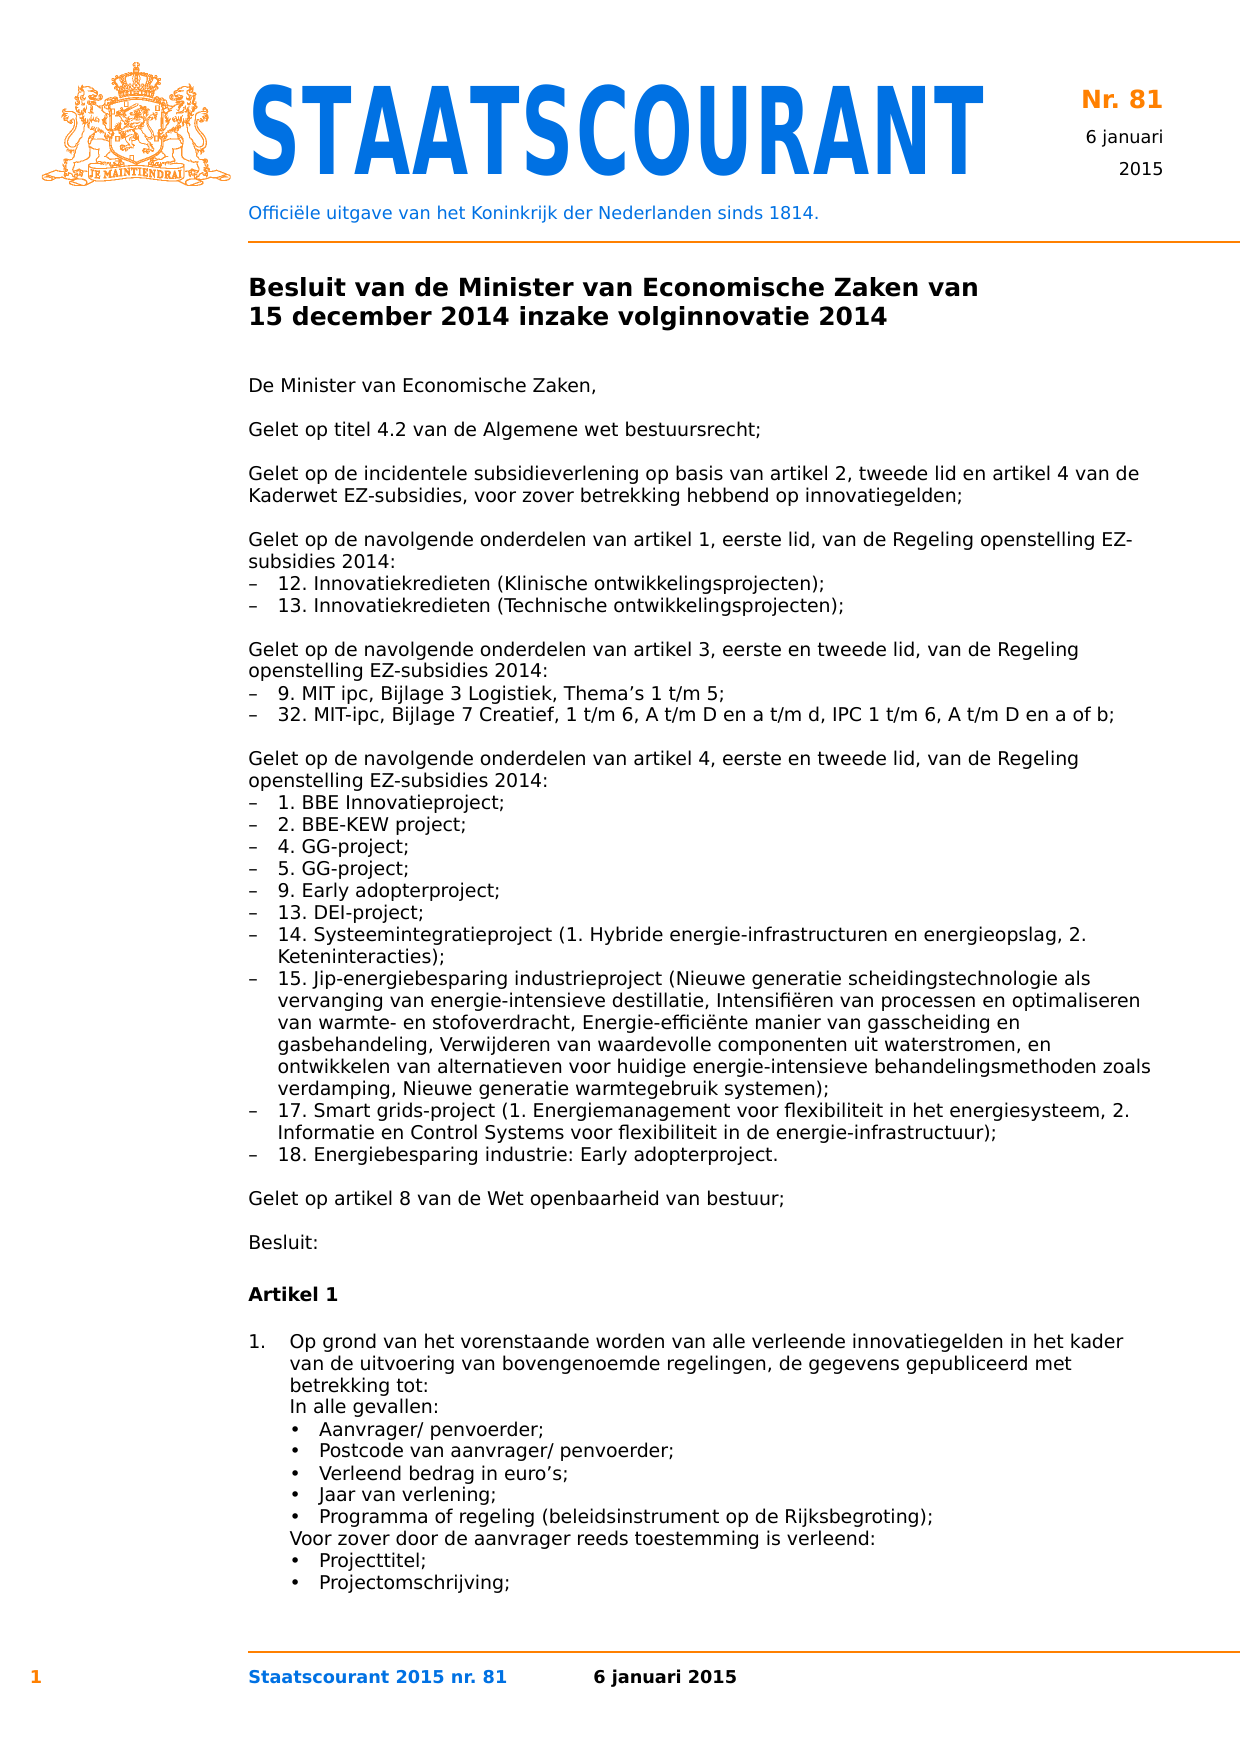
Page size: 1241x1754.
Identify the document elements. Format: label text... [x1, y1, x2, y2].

text De Minister van Economische Zaken, [248, 375, 1163, 397]
text • Projectomschrijving; [289, 1572, 1163, 1594]
text – 1. BBE Innovatieproject; [248, 792, 1163, 814]
text Gelet op de navolgende onderdelen van artikel 3, eerste en tweede lid, van de Regeling openstelling EZ-subsidies 2014: [248, 638, 1163, 682]
text Gelet op artikel 8 van de Wet openbaarheid van bestuur; [248, 1188, 1163, 1210]
text – 14. Systeemintegratieproject (1. Hybride energie-infrastructuren en energieopslag, 2. Keteninteracties); [248, 924, 1163, 968]
text • Postcode van aanvrager/ penvoerder; [289, 1440, 1163, 1462]
picture [41, 62, 231, 186]
text – 9. Early adopterproject; [248, 880, 1163, 902]
text – 32. MIT-ipc, Bijlage 7 Creatief, 1 t/m 6, A t/m D en a t/m d, IPC 1 t/m 6, A t/m D en a of b; [248, 704, 1163, 726]
text Gelet op titel 4.2 van de Algemene wet bestuursrecht; [248, 419, 1163, 441]
text Gelet op de navolgende onderdelen van artikel 1, eerste lid, van de Regeling openstelling EZ-subsidies 2014: [248, 529, 1163, 573]
subtitle Besluit van de Minister van Economische Zaken van 15 december 2014 inzake volginnovatie 2014 [248, 273, 1163, 331]
text – 2. BBE-KEW project; [248, 814, 1163, 836]
text – 12. Innovatiekredieten (Klinische ontwikkelingsprojecten); [248, 573, 1163, 594]
table_header Nr. 81 [998, 62, 1240, 121]
text Gelet op de incidentele subsidieverlening op basis van artikel 2, tweede lid en artikel 4 van de Kaderwet EZ-subsidies, voor zover betrekking hebbend op innovatiegelden; [248, 463, 1163, 507]
subtitle Artikel 1 [248, 1283, 1163, 1306]
text • Verleend bedrag in euro’s; [289, 1462, 1163, 1484]
text – 18. Energiebesparing industrie: Early adopterproject. [248, 1144, 1163, 1166]
table_header STAATSCOURANT [248, 62, 998, 203]
text – 15. Jip-energiebesparing industrieproject (Nieuwe generatie scheidingstechnologie als vervanging van energie-intensieve destillatie, Intensifiëren van processen en optimaliseren van warmte- en stofoverdracht, Energie-efficiënte manier van gasscheiding en gasbehandeling, Verwijderen van waardevolle componenten uit waterstromen, en ontwikkelen van alternatieven voor huidige energie-intensieve behandelingsmethoden zoals verdamping, Nieuwe generatie warmtegebruik systemen); [248, 968, 1163, 1100]
text – 13. Innovatiekredieten (Technische ontwikkelingsprojecten); [248, 594, 1163, 617]
text Gelet op de navolgende onderdelen van artikel 4, eerste en tweede lid, van de Regeling openstelling EZ-subsidies 2014: [248, 748, 1163, 792]
text Besluit: [248, 1232, 1163, 1253]
text In alle gevallen: [289, 1396, 1163, 1418]
text Voor zover door de aanvrager reeds toestemming is verleend: [289, 1528, 1163, 1550]
text • Projecttitel; [289, 1550, 1163, 1572]
text • Jaar van verlening; [289, 1484, 1163, 1506]
text 1. Op grond van het vorenstaande worden van alle verleende innovatiegelden in het kader van de uitvoering van bovengenoemde regelingen, de gegevens gepubliceerd met betrekking tot: [248, 1331, 1163, 1396]
text – 9. MIT ipc, Bijlage 3 Logistiek, Thema’s 1 t/m 5; [248, 682, 1163, 704]
text – 4. GG-project; [248, 836, 1163, 858]
table_cell 6 januari [998, 121, 1240, 153]
table_cell 2015 [998, 153, 1240, 203]
table_cell Officiële uitgave van het Koninkrijk der Nederlanden sinds 1814. [248, 203, 1240, 241]
text • Programma of regeling (beleidsinstrument op de Rijksbegroting); [289, 1506, 1163, 1528]
text – 5. GG-project; [248, 858, 1163, 880]
text – 13. DEI-project; [248, 902, 1163, 924]
table_header [25, 62, 248, 241]
text • Aanvrager/ penvoerder; [289, 1418, 1163, 1440]
text – 17. Smart grids-project (1. Energiemanagement voor flexibiliteit in het energiesysteem, 2. Informatie en Control Systems voor flexibiliteit in de energie-infrastructuur); [248, 1100, 1163, 1144]
